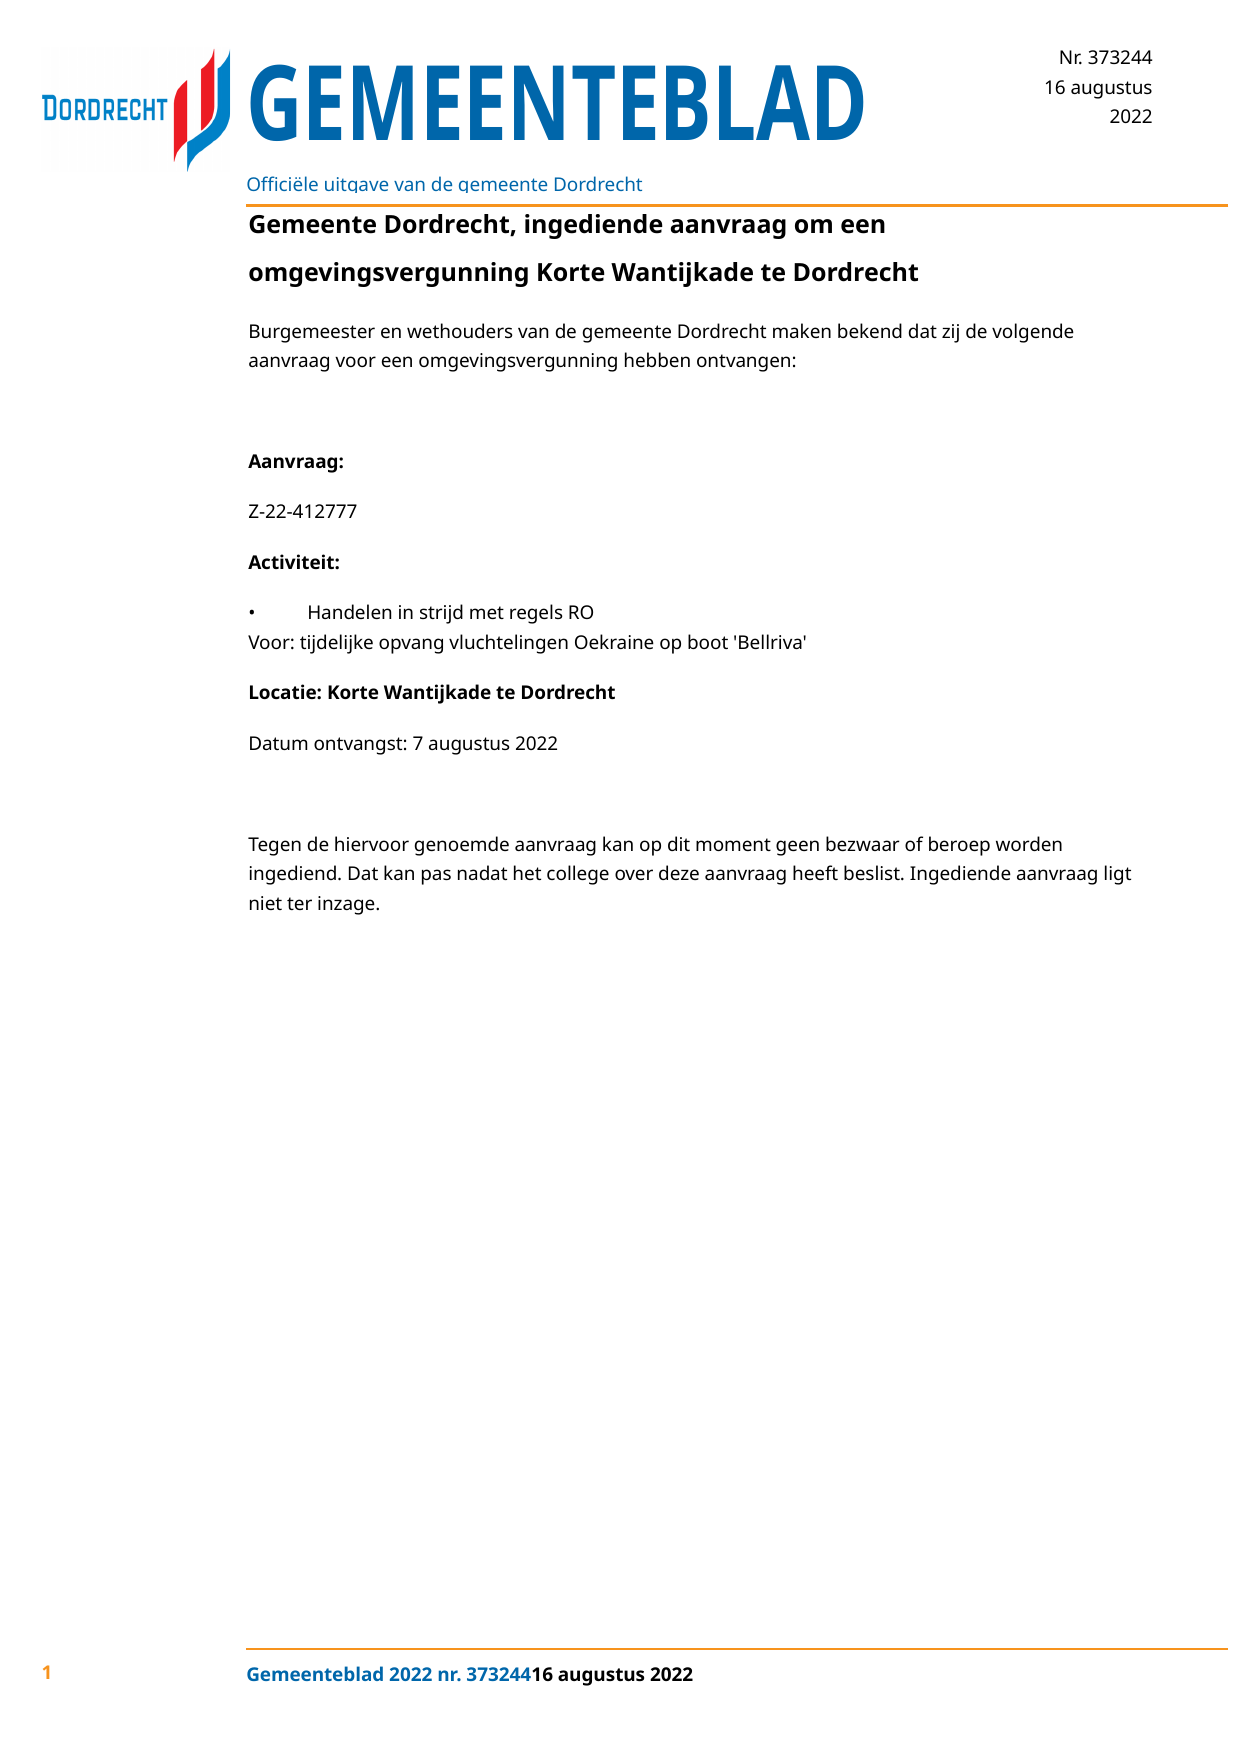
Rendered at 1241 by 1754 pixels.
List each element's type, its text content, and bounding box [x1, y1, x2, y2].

text Burgemeester en wethouders van de gemeente Dordrecht maken bekend dat zij de volgende aanvraag voor een omgevingsvergunning hebben ontvangen: [248, 318, 1152, 373]
text Tegen de hiervoor genoemde aanvraag kan op dit moment geen bezwaar of beroep worden ingediend. Dat kan pas nadat het college over deze aanvraag heeft beslist. Ingediende aanvraag ligt niet ter inzage. [248, 831, 1152, 916]
text Voor: tijdelijke opvang vluchtelingen Oekraine op boot 'Bellriva' [248, 629, 1152, 655]
text Aanvraag: [248, 448, 1152, 474]
text Locatie: Korte Wantijkade te Dordrecht [248, 679, 1152, 705]
text Z-22-412777 [248, 499, 1152, 524]
text Gemeente Dordrecht, ingediende aanvraag om een omgevingsvergunning Korte Wantijkade te Dordrecht [248, 207, 1152, 288]
text Datum ontvangst: 7 augustus 2022 [248, 730, 1152, 756]
picture [41, 47, 231, 172]
list Handelen in strijd met regels RO [248, 599, 1152, 625]
text Activiteit: [248, 549, 1152, 575]
